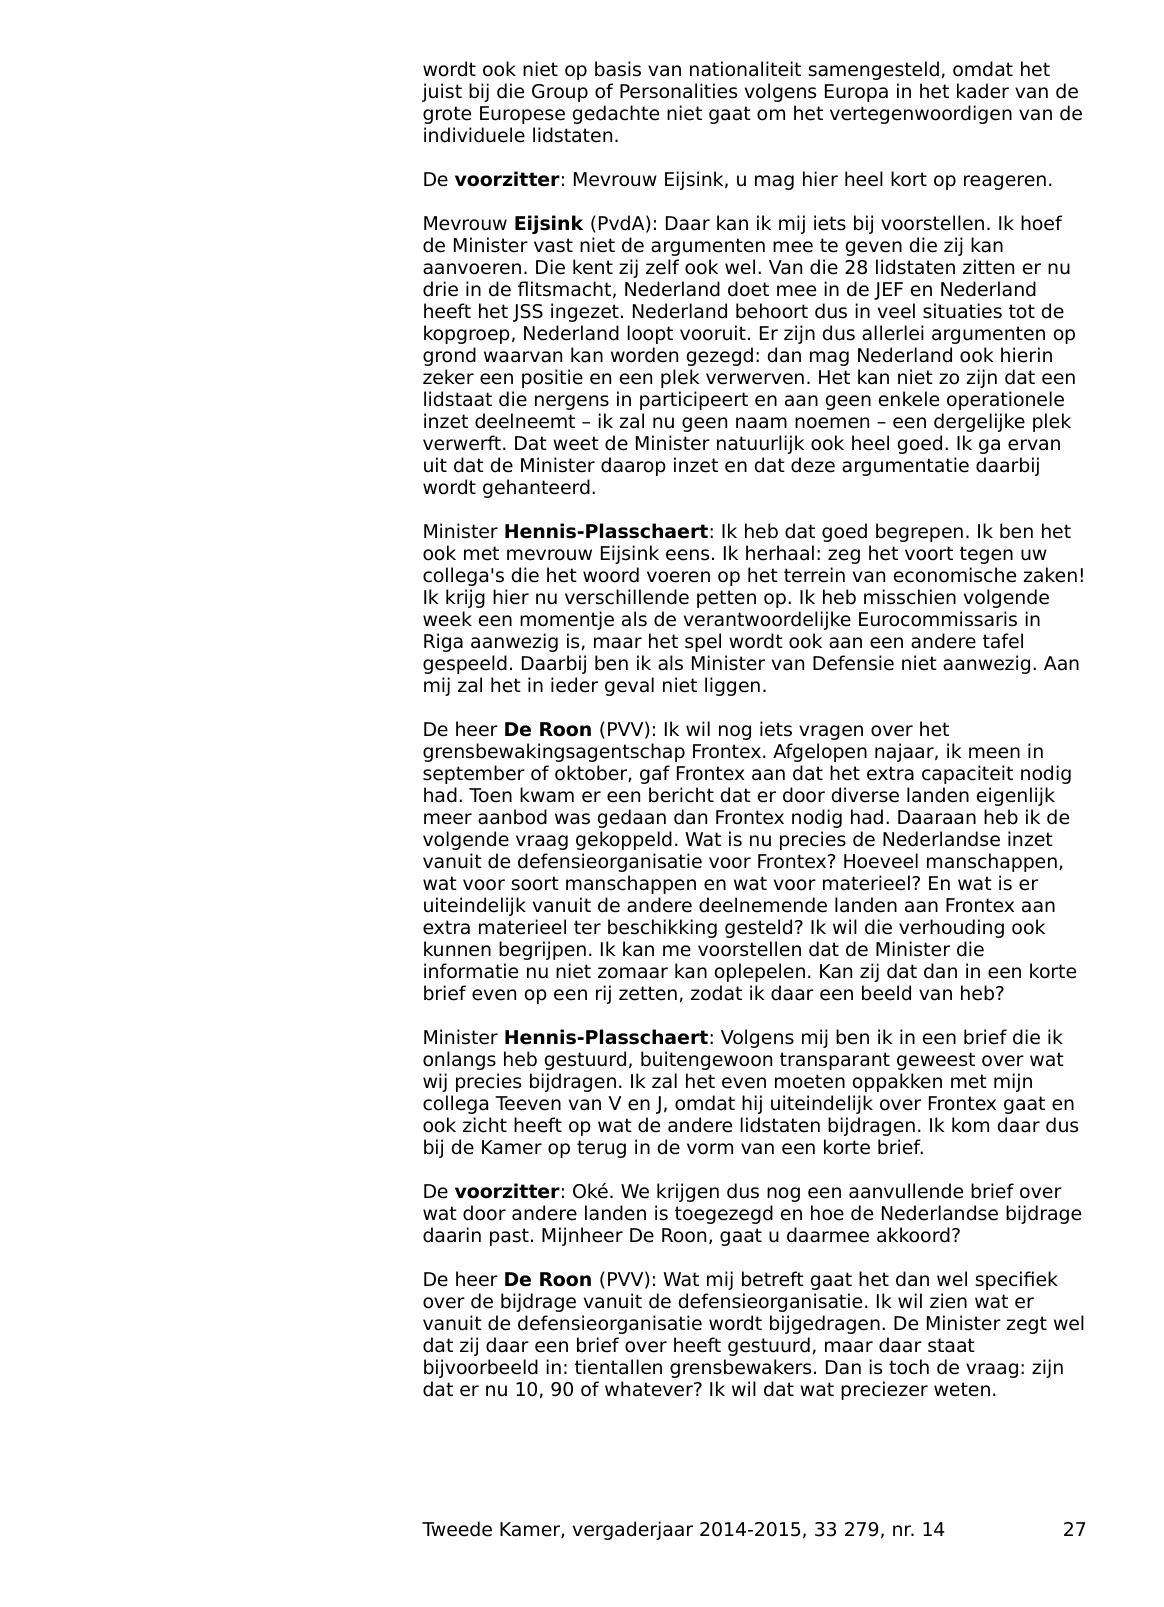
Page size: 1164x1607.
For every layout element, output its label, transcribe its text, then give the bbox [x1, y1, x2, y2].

text Minister Hennis-Plasschaert: Ik heb dat goed begrepen. Ik ben het ook met mevrouw Eijsink eens. Ik herhaal: zeg het voort tegen uw collega's die het woord voeren op het terrein van economische zaken! Ik krijg hier nu verschillende petten op. Ik heb misschien volgende week een momentje als de verantwoordelijke Eurocommissaris in Riga aanwezig is, maar het spel wordt ook aan een andere tafel gespeeld. Daarbij ben ik als Minister van Defensie niet aanwezig. Aan mij zal het in ieder geval niet liggen. [422, 521, 1087, 697]
text De heer De Roon (PVV): Wat mij betreft gaat het dan wel specifiek over de bijdrage vanuit de defensieorganisatie. Ik wil zien wat er vanuit de defensieorganisatie wordt bijgedragen. De Minister zegt wel dat zij daar een brief over heeft gestuurd, maar daar staat bijvoorbeeld in: tientallen grensbewakers. Dan is toch de vraag: zijn dat er nu 10, 90 of whatever? Ik wil dat wat preciezer weten. [422, 1269, 1087, 1401]
text De voorzitter: Oké. We krijgen dus nog een aanvullende brief over wat door andere landen is toegezegd en hoe de Nederlandse bijdrage daarin past. Mijnheer De Roon, gaat u daarmee akkoord? [422, 1181, 1087, 1247]
text Minister Hennis-Plasschaert: Volgens mij ben ik in een brief die ik onlangs heb gestuurd, buitengewoon transparant geweest over wat wij precies bijdragen. Ik zal het even moeten oppakken met mijn collega Teeven van V en J, omdat hij uiteindelijk over Frontex gaat en ook zicht heeft op wat de andere lidstaten bijdragen. Ik kom daar dus bij de Kamer op terug in de vorm van een korte brief. [422, 1027, 1087, 1159]
text Mevrouw Eijsink (PvdA): Daar kan ik mij iets bij voorstellen. Ik hoef de Minister vast niet de argumenten mee te geven die zij kan aanvoeren. Die kent zij zelf ook wel. Van die 28 lidstaten zitten er nu drie in de flitsmacht, Nederland doet mee in de JEF en Nederland heeft het JSS ingezet. Nederland behoort dus in veel situaties tot de kopgroep, Nederland loopt vooruit. Er zijn dus allerlei argumenten op grond waarvan kan worden gezegd: dan mag Nederland ook hierin zeker een positie en een plek verwerven. Het kan niet zo zijn dat een lidstaat die nergens in participeert en aan geen enkele operationele inzet deelneemt – ik zal nu geen naam noemen – een dergelijke plek verwerft. Dat weet de Minister natuurlijk ook heel goed. Ik ga ervan uit dat de Minister daarop inzet en dat deze argumentatie daarbij wordt gehanteerd. [422, 213, 1087, 499]
text De voorzitter: Mevrouw Eijsink, u mag hier heel kort op reageren. [422, 169, 1087, 191]
text De heer De Roon (PVV): Ik wil nog iets vragen over het grensbewakingsagentschap Frontex. Afgelopen najaar, ik meen in september of oktober, gaf Frontex aan dat het extra capaciteit nodig had. Toen kwam er een bericht dat er door diverse landen eigenlijk meer aanbod was gedaan dan Frontex nodig had. Daaraan heb ik de volgende vraag gekoppeld. Wat is nu precies de Nederlandse inzet vanuit de defensieorganisatie voor Frontex? Hoeveel manschappen, wat voor soort manschappen en wat voor materieel? En wat is er uiteindelijk vanuit de andere deelnemende landen aan Frontex aan extra materieel ter beschikking gesteld? Ik wil die verhouding ook kunnen begrijpen. Ik kan me voorstellen dat de Minister die informatie nu niet zomaar kan oplepelen. Kan zij dat dan in een korte brief even op een rij zetten, zodat ik daar een beeld van heb? [422, 719, 1087, 1005]
text wordt ook niet op basis van nationaliteit samengesteld, omdat het juist bij die Group of Personalities volgens Europa in het kader van de grote Europese gedachte niet gaat om het vertegenwoordigen van de individuele lidstaten. [422, 59, 1087, 147]
